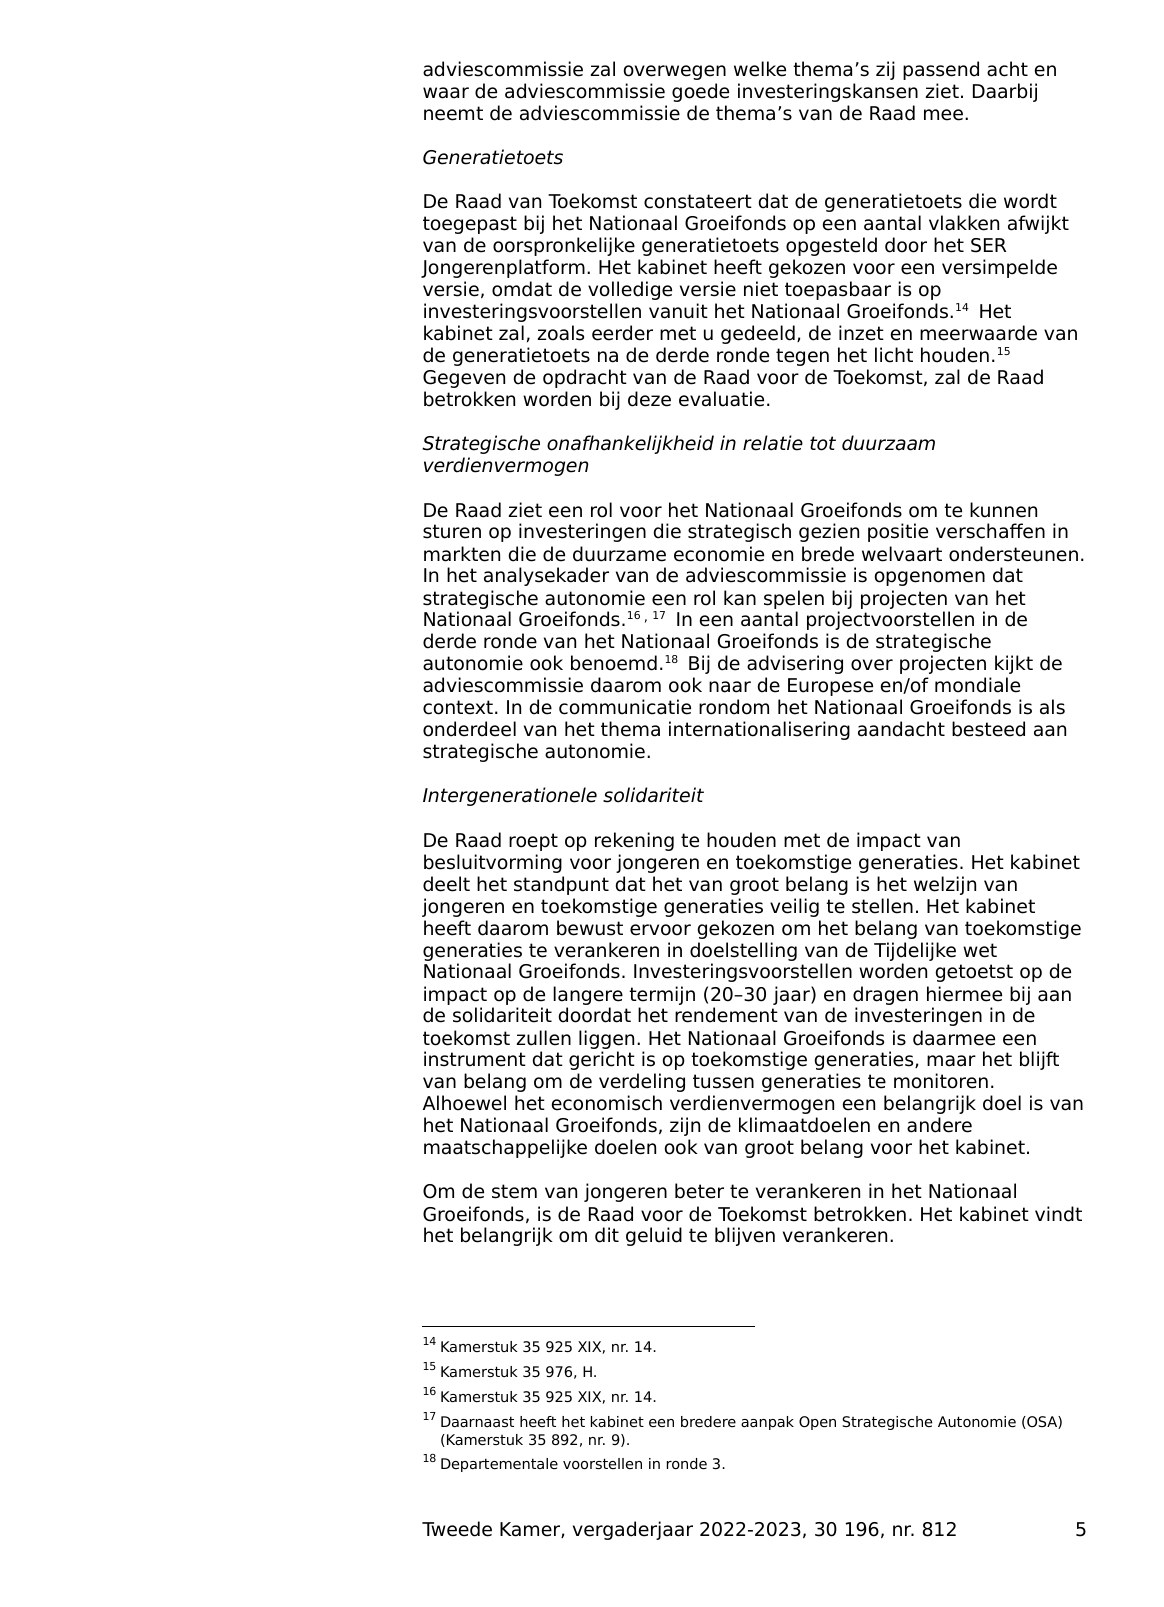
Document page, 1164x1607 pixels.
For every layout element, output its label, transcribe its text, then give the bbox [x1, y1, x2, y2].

text De Raad ziet een rol voor het Nationaal Groeifonds om te kunnen sturen op investeringen die strategisch gezien positie verschaffen in markten die de duurzame economie en brede welvaart ondersteunen. In het analysekader van de adviescommissie is opgenomen dat strategische autonomie een rol kan spelen bij projecten van het Nationaal Groeifonds., In een aantal projectvoorstellen in de derde ronde van het Nationaal Groeifonds is de strategische autonomie ook benoemd. Bij de advisering over projecten kijkt de adviescommissie daarom ook naar de Europese en/of mondiale context. In de communicatie rondom het Nationaal Groeifonds is als onderdeel van het thema internationalisering aandacht besteed aan strategische autonomie. [422, 499, 1087, 763]
subtitle Generatietoets [422, 147, 1087, 169]
subtitle Intergenerationele solidariteit [422, 785, 1087, 807]
text Departementale voorstellen in ronde 3. [422, 1452, 1087, 1474]
subtitle Strategische onafhankelijkheid in relatie tot duurzaam verdienvermogen [422, 433, 1087, 477]
text De Raad roept op rekening te houden met de impact van besluitvorming voor jongeren en toekomstige generaties. Het kabinet deelt het standpunt dat het van groot belang is het welzijn van jongeren en toekomstige generaties veilig te stellen. Het kabinet heeft daarom bewust ervoor gekozen om het belang van toekomstige generaties te verankeren in doelstelling van de Tijdelijke wet Nationaal Groeifonds. Investeringsvoorstellen worden getoetst op de impact op de langere termijn (20–30 jaar) en dragen hiermee bij aan de solidariteit doordat het rendement van de investeringen in de toekomst zullen liggen. Het Nationaal Groeifonds is daarmee een instrument dat gericht is op toekomstige generaties, maar het blijft van belang om de verdeling tussen generaties te monitoren. Alhoewel het economisch verdienvermogen een belangrijk doel is van het Nationaal Groeifonds, zijn de klimaatdoelen en andere maatschappelijke doelen ook van groot belang voor het kabinet. [422, 829, 1087, 1159]
text Kamerstuk 35 976, H. [422, 1360, 1087, 1382]
text Kamerstuk 35 925 XIX, nr. 14. [422, 1335, 1087, 1357]
text Kamerstuk 35 925 XIX, nr. 14. [422, 1385, 1087, 1407]
text Om de stem van jongeren beter te verankeren in het Nationaal Groeifonds, is de Raad voor de Toekomst betrokken. Het kabinet vindt het belangrijk om dit geluid te blijven verankeren. [422, 1181, 1087, 1247]
text Daarnaast heeft het kabinet een bredere aanpak Open Strategische Autonomie (OSA) (Kamerstuk 35 892, nr. 9). [422, 1410, 1087, 1449]
text adviescommissie zal overwegen welke thema’s zij passend acht en waar de adviescommissie goede investeringskansen ziet. Daarbij neemt de adviescommissie de thema’s van de Raad mee. [422, 59, 1087, 125]
text De Raad van Toekomst constateert dat de generatietoets die wordt toegepast bij het Nationaal Groeifonds op een aantal vlakken afwijkt van de oorspronkelijke generatietoets opgesteld door het SER Jongerenplatform. Het kabinet heeft gekozen voor een versimpelde versie, omdat de volledige versie niet toepasbaar is op investeringsvoorstellen vanuit het Nationaal Groeifonds. Het kabinet zal, zoals eerder met u gedeeld, de inzet en meerwaarde van de generatietoets na de derde ronde tegen het licht houden. Gegeven de opdracht van de Raad voor de Toekomst, zal de Raad betrokken worden bij deze evaluatie. [422, 191, 1087, 411]
